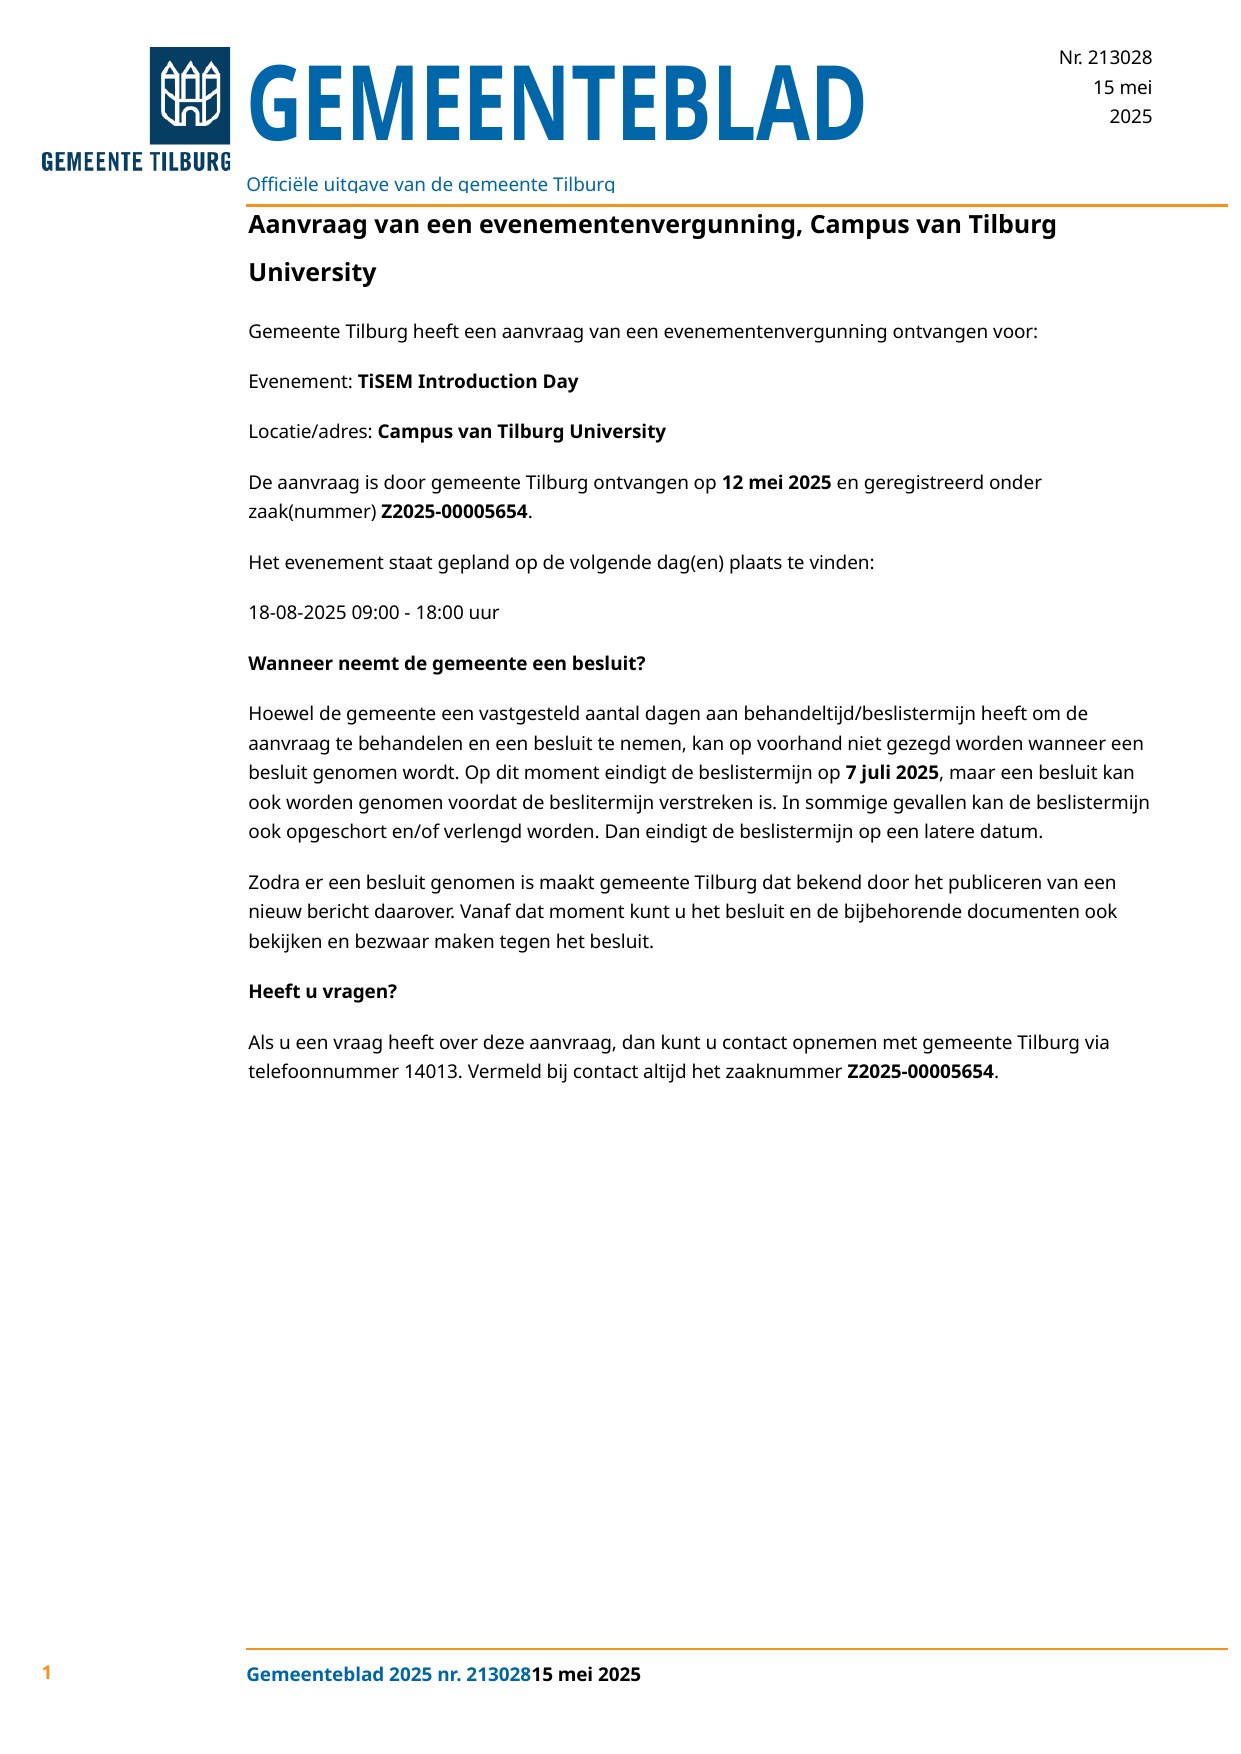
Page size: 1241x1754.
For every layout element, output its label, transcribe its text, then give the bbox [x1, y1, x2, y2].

text Als u een vraag heeft over deze aanvraag, dan kunt u contact opnemen met gemeente Tilburg via telefoonnummer 14013. Vermeld bij contact altijd het zaaknummer Z2025-00005654. [248, 1029, 1152, 1084]
text Wanneer neemt de gemeente een besluit? [248, 650, 1152, 676]
text Locatie/adres: Campus van Tilburg University [248, 419, 1152, 444]
picture [41, 47, 231, 172]
text De aanvraag is door gemeente Tilburg ontvangen op 12 mei 2025 en geregistreerd onder zaak(nummer) Z2025-00005654. [248, 469, 1152, 524]
text Hoewel de gemeente een vastgesteld aantal dagen aan behandeltijd/beslistermijn heeft om de aanvraag te behandelen en een besluit te nemen, kan op voorhand niet gezegd worden wanneer een besluit genomen wordt. Op dit moment eindigt de beslistermijn op 7 juli 2025, maar een besluit kan ook worden genomen voordat de beslitermijn verstreken is. In sommige gevallen kan de beslistermijn ook opgeschort en/of verlengd worden. Dan eindigt de beslistermijn op een latere datum. [248, 700, 1152, 844]
text Zodra er een besluit genomen is maakt gemeente Tilburg dat bekend door het publiceren van een nieuw bericht daarover. Vanaf dat moment kunt u het besluit en de bijbehorende documenten ook bekijken en bezwaar maken tegen het besluit. [248, 869, 1152, 954]
text Het evenement staat gepland op de volgende dag(en) plaats te vinden: [248, 549, 1152, 575]
text Evenement: TiSEM Introduction Day [248, 368, 1152, 394]
text Aanvraag van een evenementenvergunning, Campus van Tilburg University [248, 207, 1152, 288]
text Gemeente Tilburg heeft een aanvraag van een evenementenvergunning ontvangen voor: [248, 318, 1152, 344]
text Heeft u vragen? [248, 979, 1152, 1004]
text 18-08-2025 09:00 - 18:00 uur [248, 599, 1152, 625]
